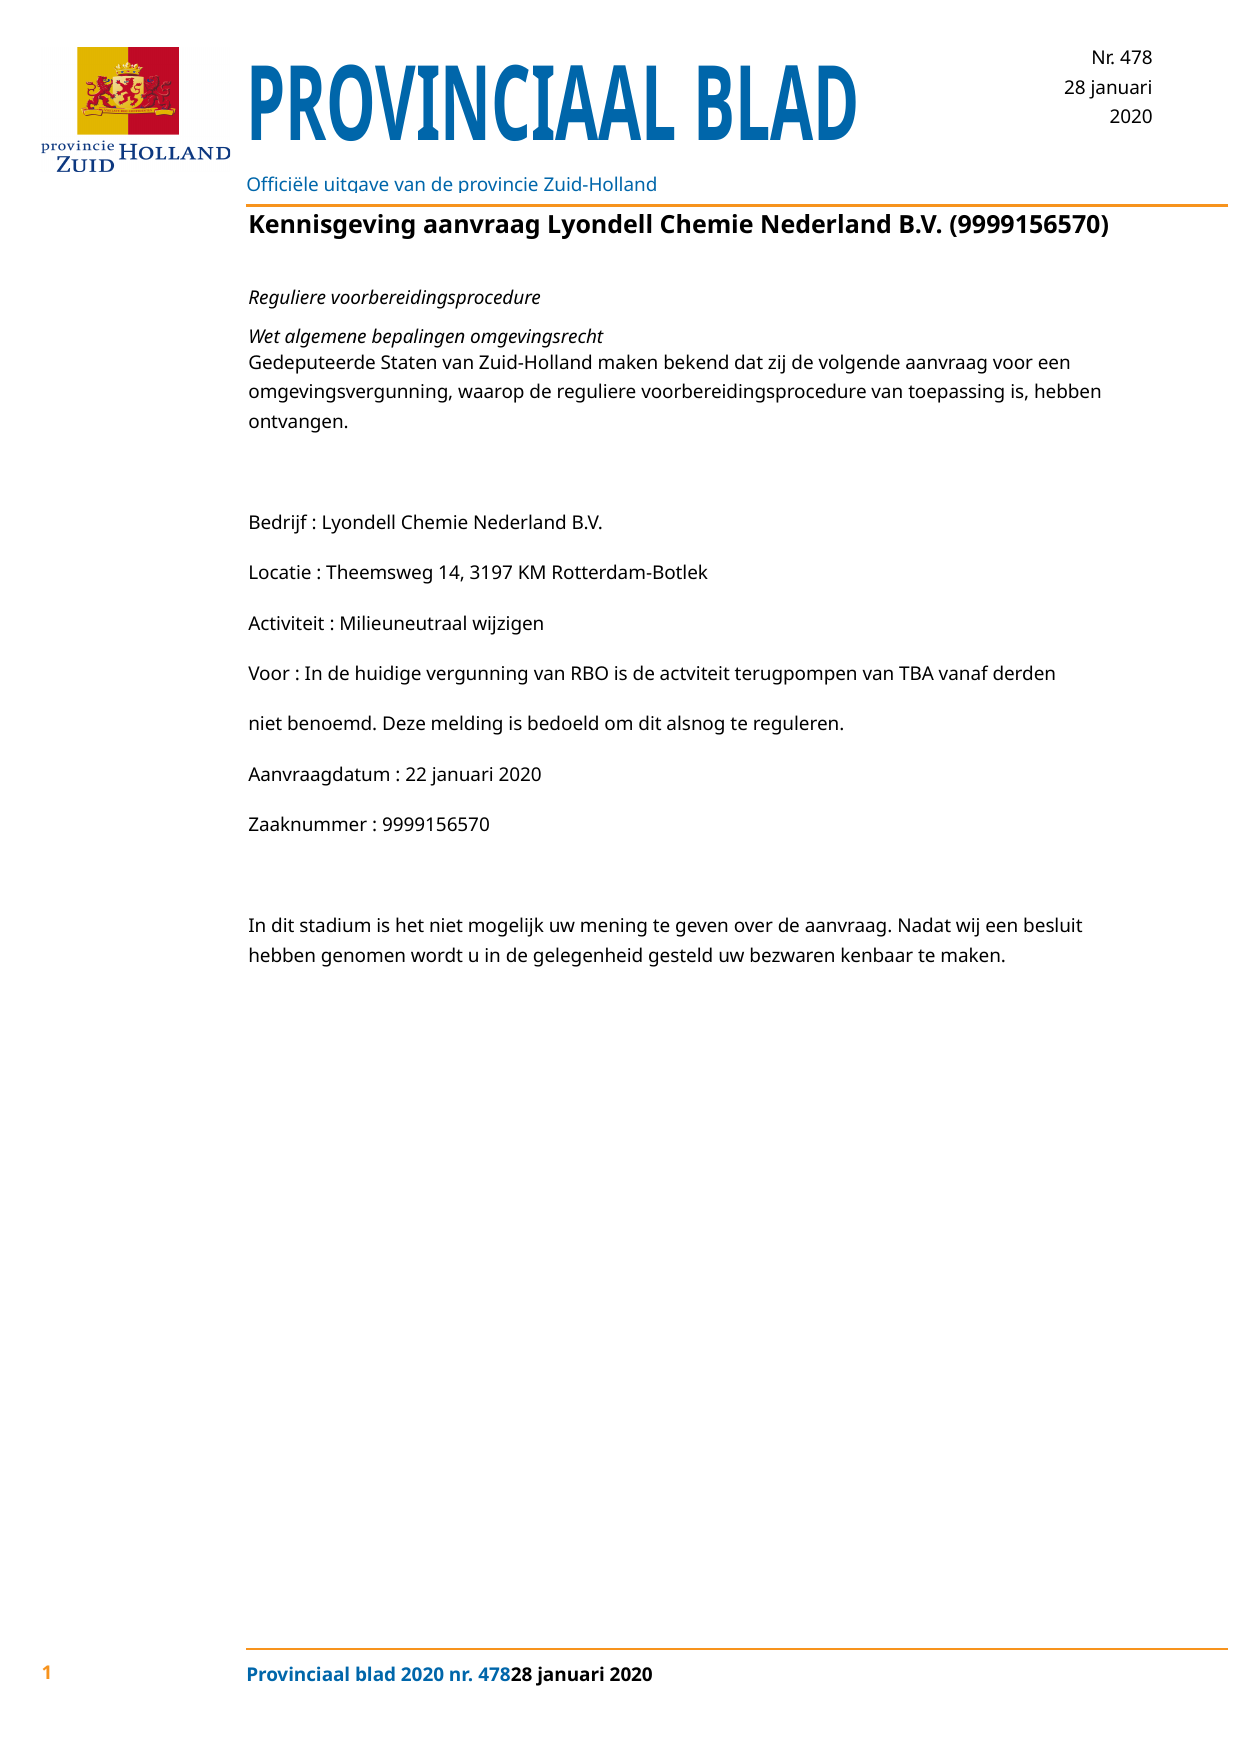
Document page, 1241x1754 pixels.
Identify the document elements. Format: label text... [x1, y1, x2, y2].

text niet benoemd. Deze melding is bedoeld om dit alsnog te reguleren. [248, 711, 1152, 736]
text In dit stadium is het niet mogelijk uw mening te geven over de aanvraag. Nadat wij een besluit hebben genomen wordt u in de gelegenheid gesteld uw bezwaren kenbaar te maken. [248, 912, 1152, 967]
text Locatie : Theemsweg 14, 3197 KM Rotterdam-Botlek [248, 559, 1152, 585]
text Zaaknummer : 9999156570 [248, 811, 1152, 837]
text Aanvraagdatum : 22 januari 2020 [248, 761, 1152, 787]
text Gedeputeerde Staten van Zuid-Holland maken bekend dat zij de volgende aanvraag voor een omgevingsvergunning, waarop de reguliere voorbereidingsprocedure van toepassing is, hebben ontvangen. [248, 349, 1152, 434]
picture [41, 47, 231, 172]
text Activiteit : Milieuneutraal wijzigen [248, 610, 1152, 635]
text Kennisgeving aanvraag Lyondell Chemie Nederland B.V. (9999156570) [248, 207, 1152, 241]
text Voor : In de huidige vergunning van RBO is de actviteit terugpompen van TBA vanaf derden [248, 660, 1152, 686]
text Bedrijf : Lyondell Chemie Nederland B.V. [248, 509, 1152, 534]
text Wet algemene bepalingen omgevingsrecht [248, 323, 1152, 349]
text Reguliere voorbereidingsprocedure [248, 284, 1152, 309]
